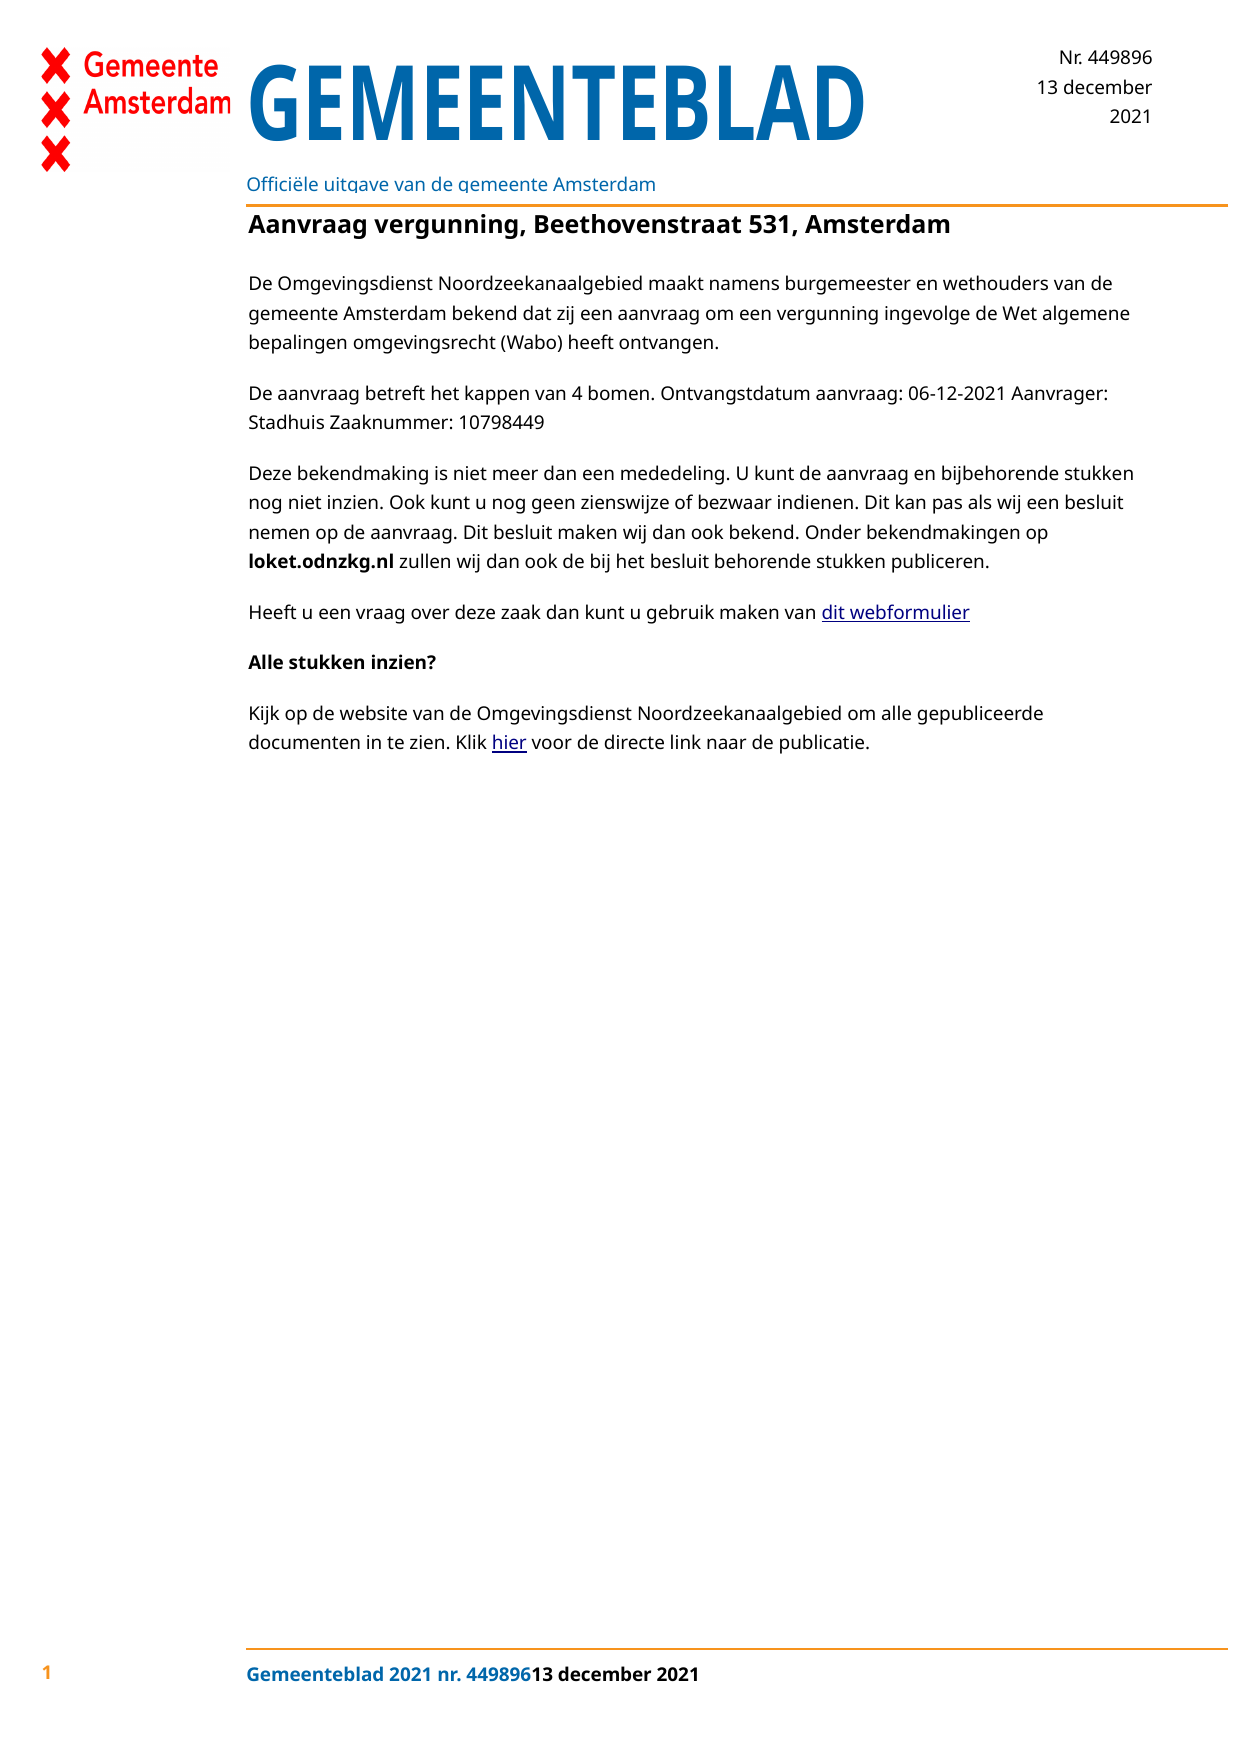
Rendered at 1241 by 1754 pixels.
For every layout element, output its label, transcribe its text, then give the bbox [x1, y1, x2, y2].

text Deze bekendmaking is niet meer dan een mededeling. U kunt de aanvraag en bijbehorende stukken nog niet inzien. Ook kunt u nog geen zienswijze of bezwaar indienen. Dit kan pas als wij een besluit nemen op de aanvraag. Dit besluit maken wij dan ook bekend. Onder bekendmakingen op loket.odnzkg.nl zullen wij dan ook de bij het besluit behorende stukken publiceren. [248, 460, 1152, 574]
picture [41, 47, 231, 172]
text Heeft u een vraag over deze zaak dan kunt u gebruik maken van dit webformulier [248, 599, 1152, 625]
text Alle stukken inzien? [248, 649, 1152, 675]
text De aanvraag betreft het kappen van 4 bomen. Ontvangstdatum aanvraag: 06-12-2021 Aanvrager: Stadhuis Zaaknummer: 10798449 [248, 380, 1152, 435]
text Kijk op de website van de Omgevingsdienst Noordzeekanaalgebied om alle gepubliceerde documenten in te zien. Klik hier voor de directe link naar de publicatie. [248, 700, 1152, 755]
text Aanvraag vergunning, Beethovenstraat 531, Amsterdam [248, 207, 1152, 241]
text De Omgevingsdienst Noordzeekanaalgebied maakt namens burgemeester en wethouders van de gemeente Amsterdam bekend dat zij een aanvraag om een vergunning ingevolge de Wet algemene bepalingen omgevingsrecht (Wabo) heeft ontvangen. [248, 270, 1152, 355]
